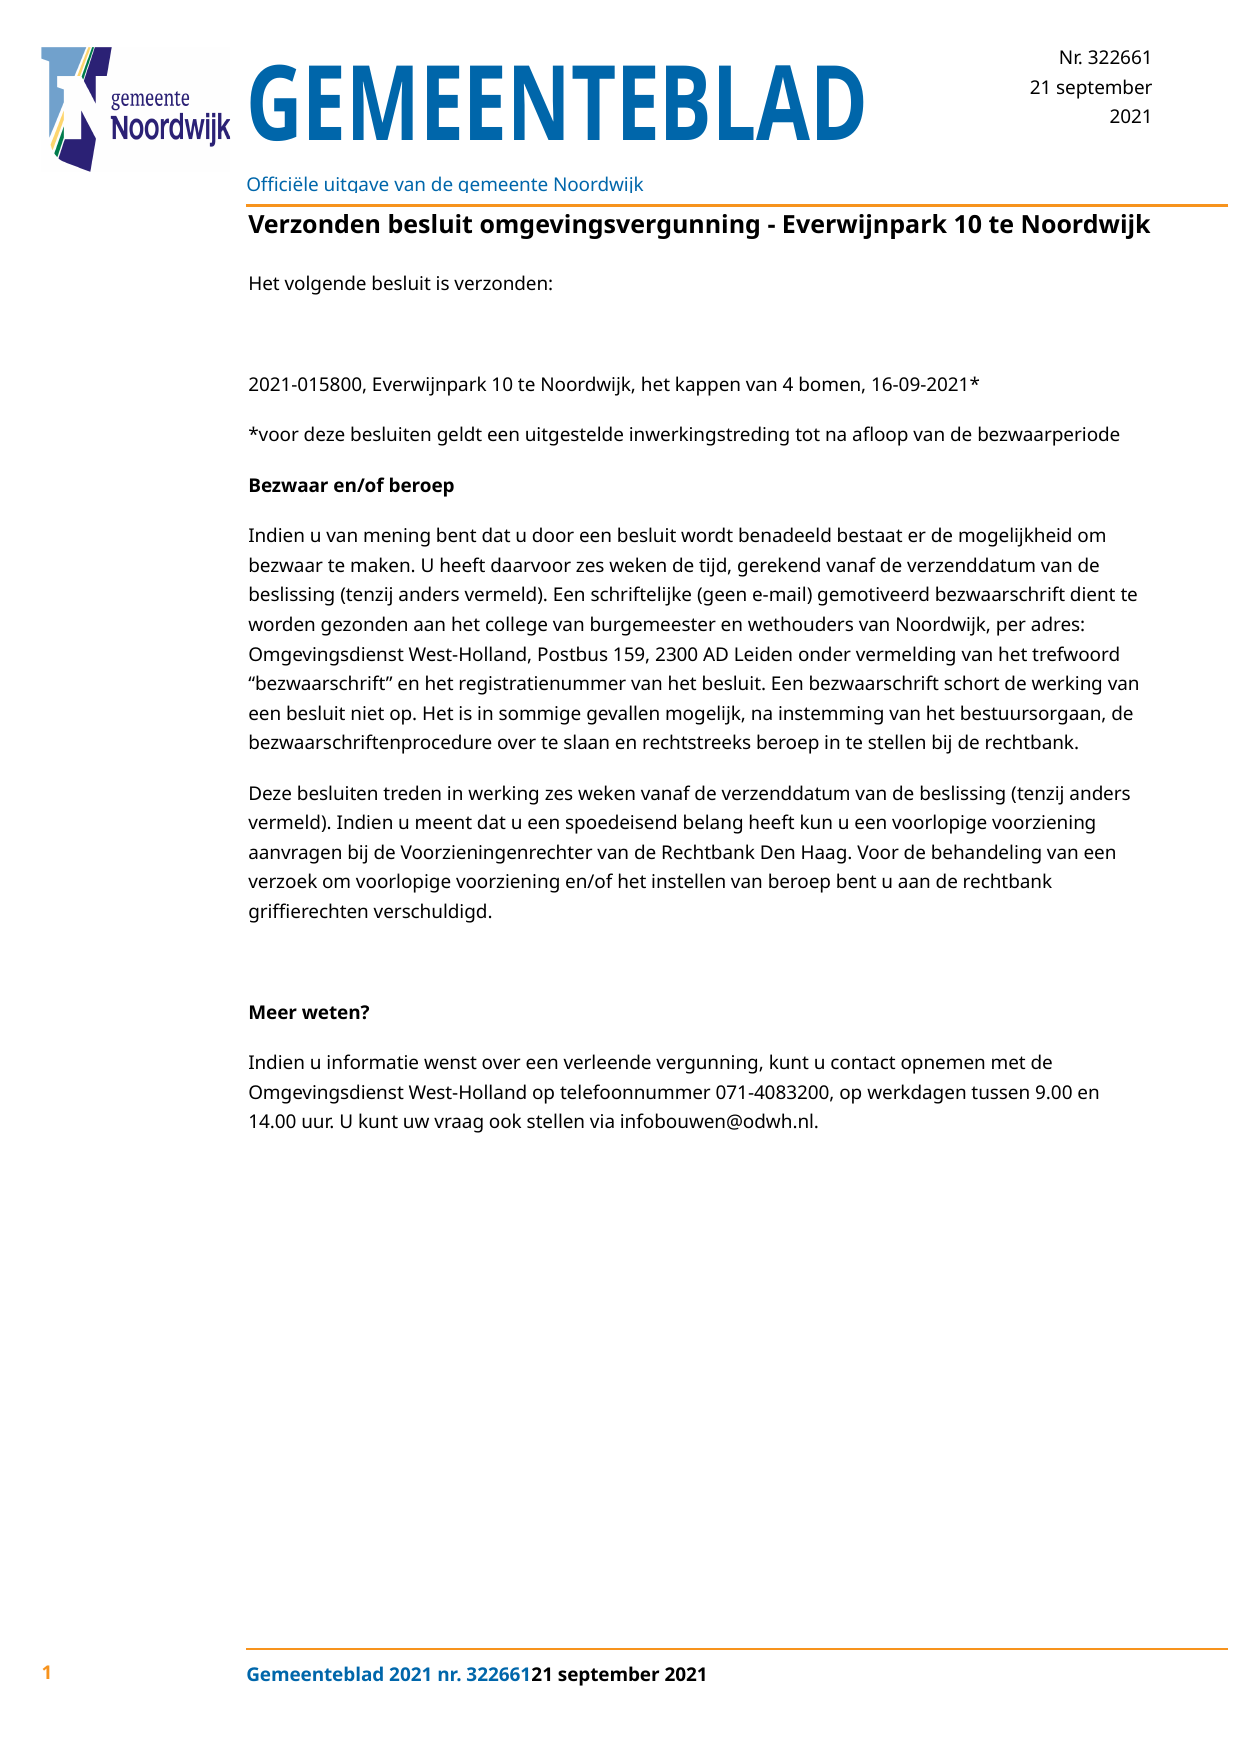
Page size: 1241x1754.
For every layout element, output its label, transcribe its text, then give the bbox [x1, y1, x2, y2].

text Deze besluiten treden in werking zes weken vanaf de verzenddatum van de beslissing (tenzij anders vermeld). Indien u meent dat u een spoedeisend belang heeft kun u een voorlopige voorziening aanvragen bij de Voorzieningenrechter van de Rechtbank Den Haag. Voor de behandeling van een verzoek om voorlopige voorziening en/of het instellen van beroep bent u aan de rechtbank griffierechten verschuldigd. [248, 780, 1152, 924]
text *voor deze besluiten geldt een uitgestelde inwerkingstreding tot na afloop van de bezwaarperiode [248, 422, 1152, 447]
text Verzonden besluit omgevingsvergunning - Everwijnpark 10 te Noordwijk [248, 207, 1152, 241]
text Bezwaar en/of beroep [248, 472, 1152, 498]
picture [41, 47, 231, 172]
text Indien u informatie wenst over een verleende vergunning, kunt u contact opnemen met de Omgevingsdienst West-Holland op telefoonnummer 071-4083200, op werkdagen tussen 9.00 en 14.00 uur. U kunt uw vraag ook stellen via infobouwen@odwh.nl. [248, 1049, 1152, 1134]
text 2021-015800, Everwijnpark 10 te Noordwijk, het kappen van 4 bomen, 16-09-2021* [248, 371, 1152, 397]
text Meer weten? [248, 999, 1152, 1025]
text Indien u van mening bent dat u door een besluit wordt benadeeld bestaat er de mogelijkheid om bezwaar te maken. U heeft daarvoor zes weken de tijd, gerekend vanaf de verzenddatum van de beslissing (tenzij anders vermeld). Een schriftelijke (geen e-mail) gemotiveerd bezwaarschrift dient te worden gezonden aan het college van burgemeester en wethouders van Noordwijk, per adres: Omgevingsdienst West-Holland, Postbus 159, 2300 AD Leiden onder vermelding van het trefwoord “bezwaarschrift” en het registratienummer van het besluit. Een bezwaarschrift schort de werking van een besluit niet op. Het is in sommige gevallen mogelijk, na instemming van het bestuursorgaan, de bezwaarschriftenprocedure over te slaan en rechtstreeks beroep in te stellen bij de rechtbank. [248, 522, 1152, 755]
text Het volgende besluit is verzonden: [248, 270, 1152, 296]
